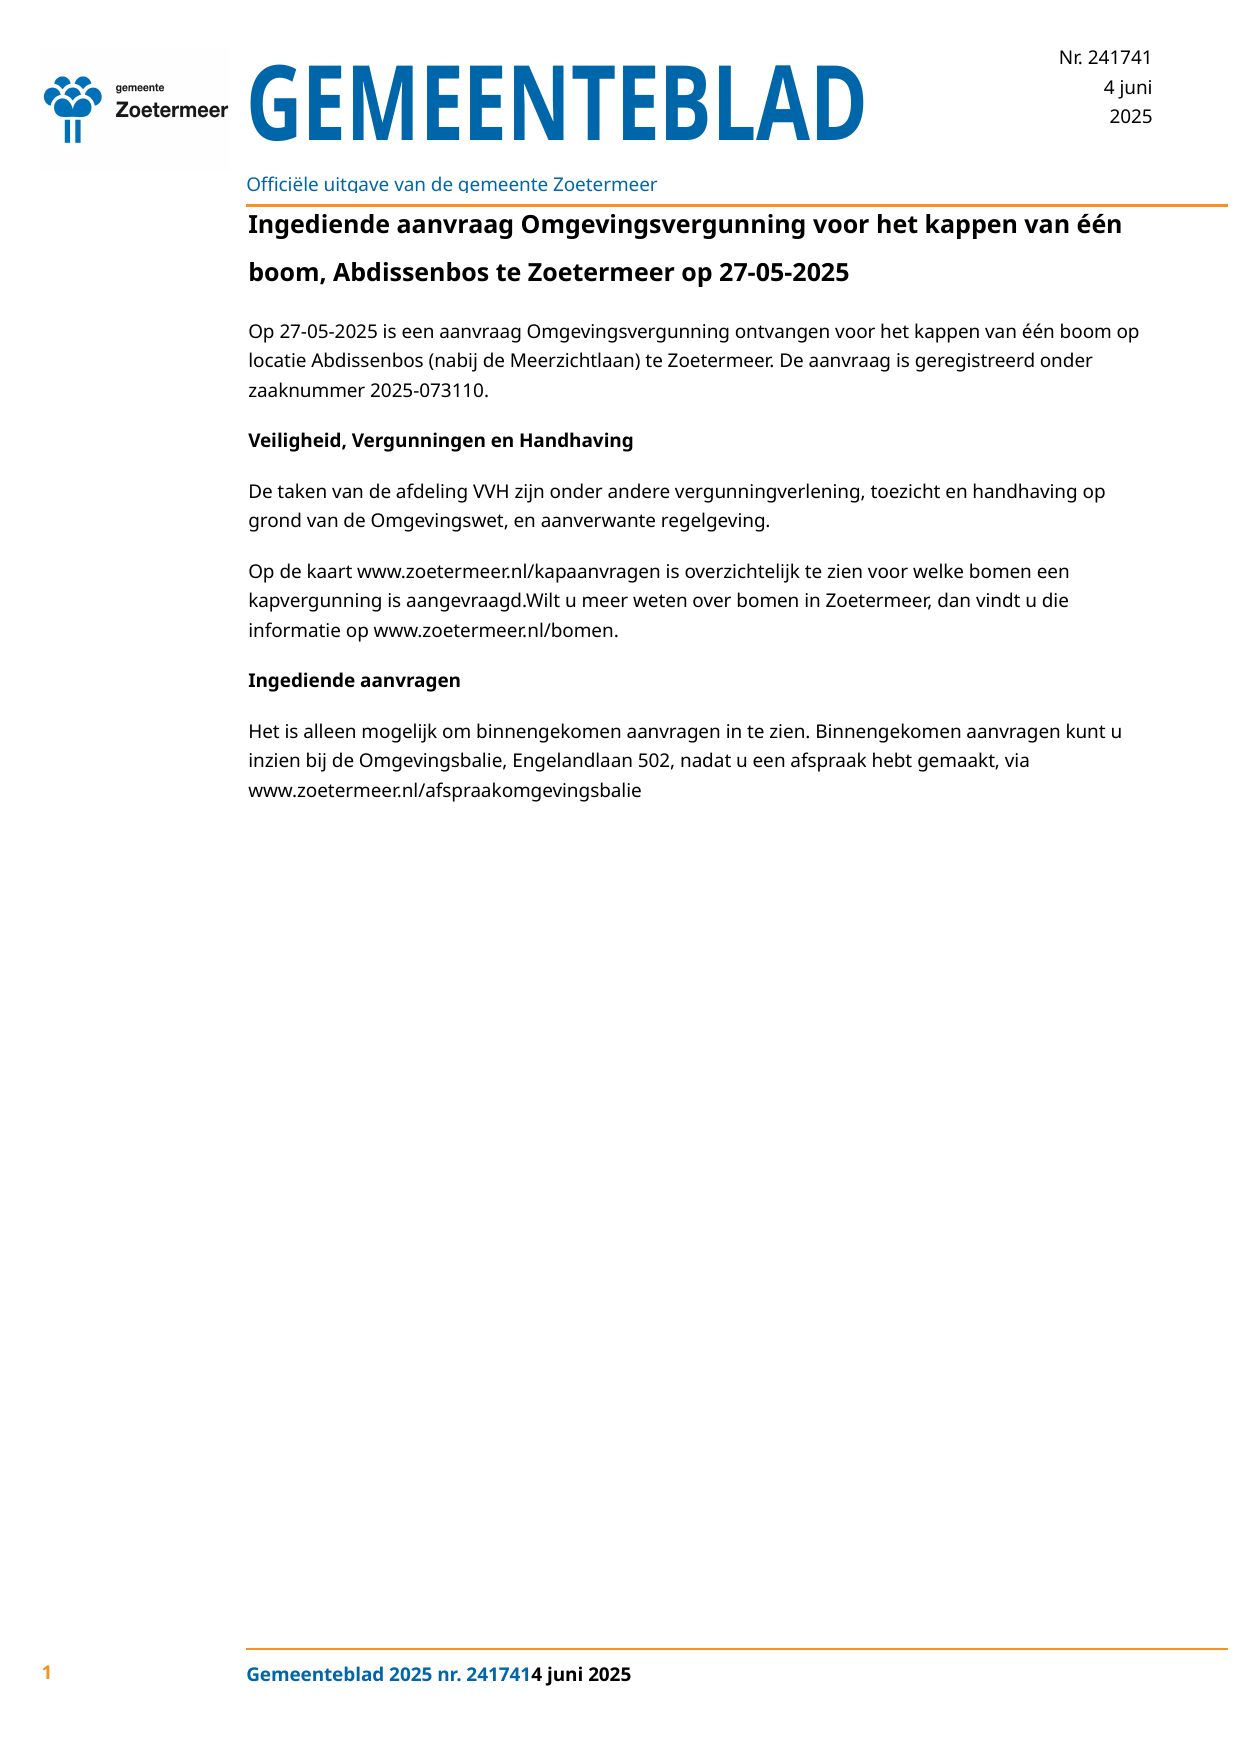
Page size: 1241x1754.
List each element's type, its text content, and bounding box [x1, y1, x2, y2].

text Veiligheid, Vergunningen en Handhaving [248, 427, 1152, 453]
text Het is alleen mogelijk om binnengekomen aanvragen in te zien. Binnengekomen aanvragen kunt u inzien bij de Omgevingsbalie, Engelandlaan 502, nadat u een afspraak hebt gemaakt, via www.zoetermeer.nl/afspraakomgevingsbalie [248, 718, 1152, 803]
text Op 27-05-2025 is een aanvraag Omgevingsvergunning ontvangen voor het kappen van één boom op locatie Abdissenbos (nabij de Meerzichtlaan) te Zoetermeer. De aanvraag is geregistreerd onder zaaknummer 2025-073110. [248, 318, 1152, 403]
text Ingediende aanvraag Omgevingsvergunning voor het kappen van één boom, Abdissenbos te Zoetermeer op 27-05-2025 [248, 207, 1152, 288]
picture [41, 47, 231, 172]
text De taken van de afdeling VVH zijn onder andere vergunningverlening, toezicht en handhaving op grond van de Omgevingswet, en aanverwante regelgeving. [248, 478, 1152, 533]
text Ingediende aanvragen [248, 667, 1152, 693]
text Op de kaart www.zoetermeer.nl/kapaanvragen is overzichtelijk te zien voor welke bomen een kapvergunning is aangevraagd.Wilt u meer weten over bomen in Zoetermeer, dan vindt u die informatie op www.zoetermeer.nl/bomen. [248, 558, 1152, 643]
